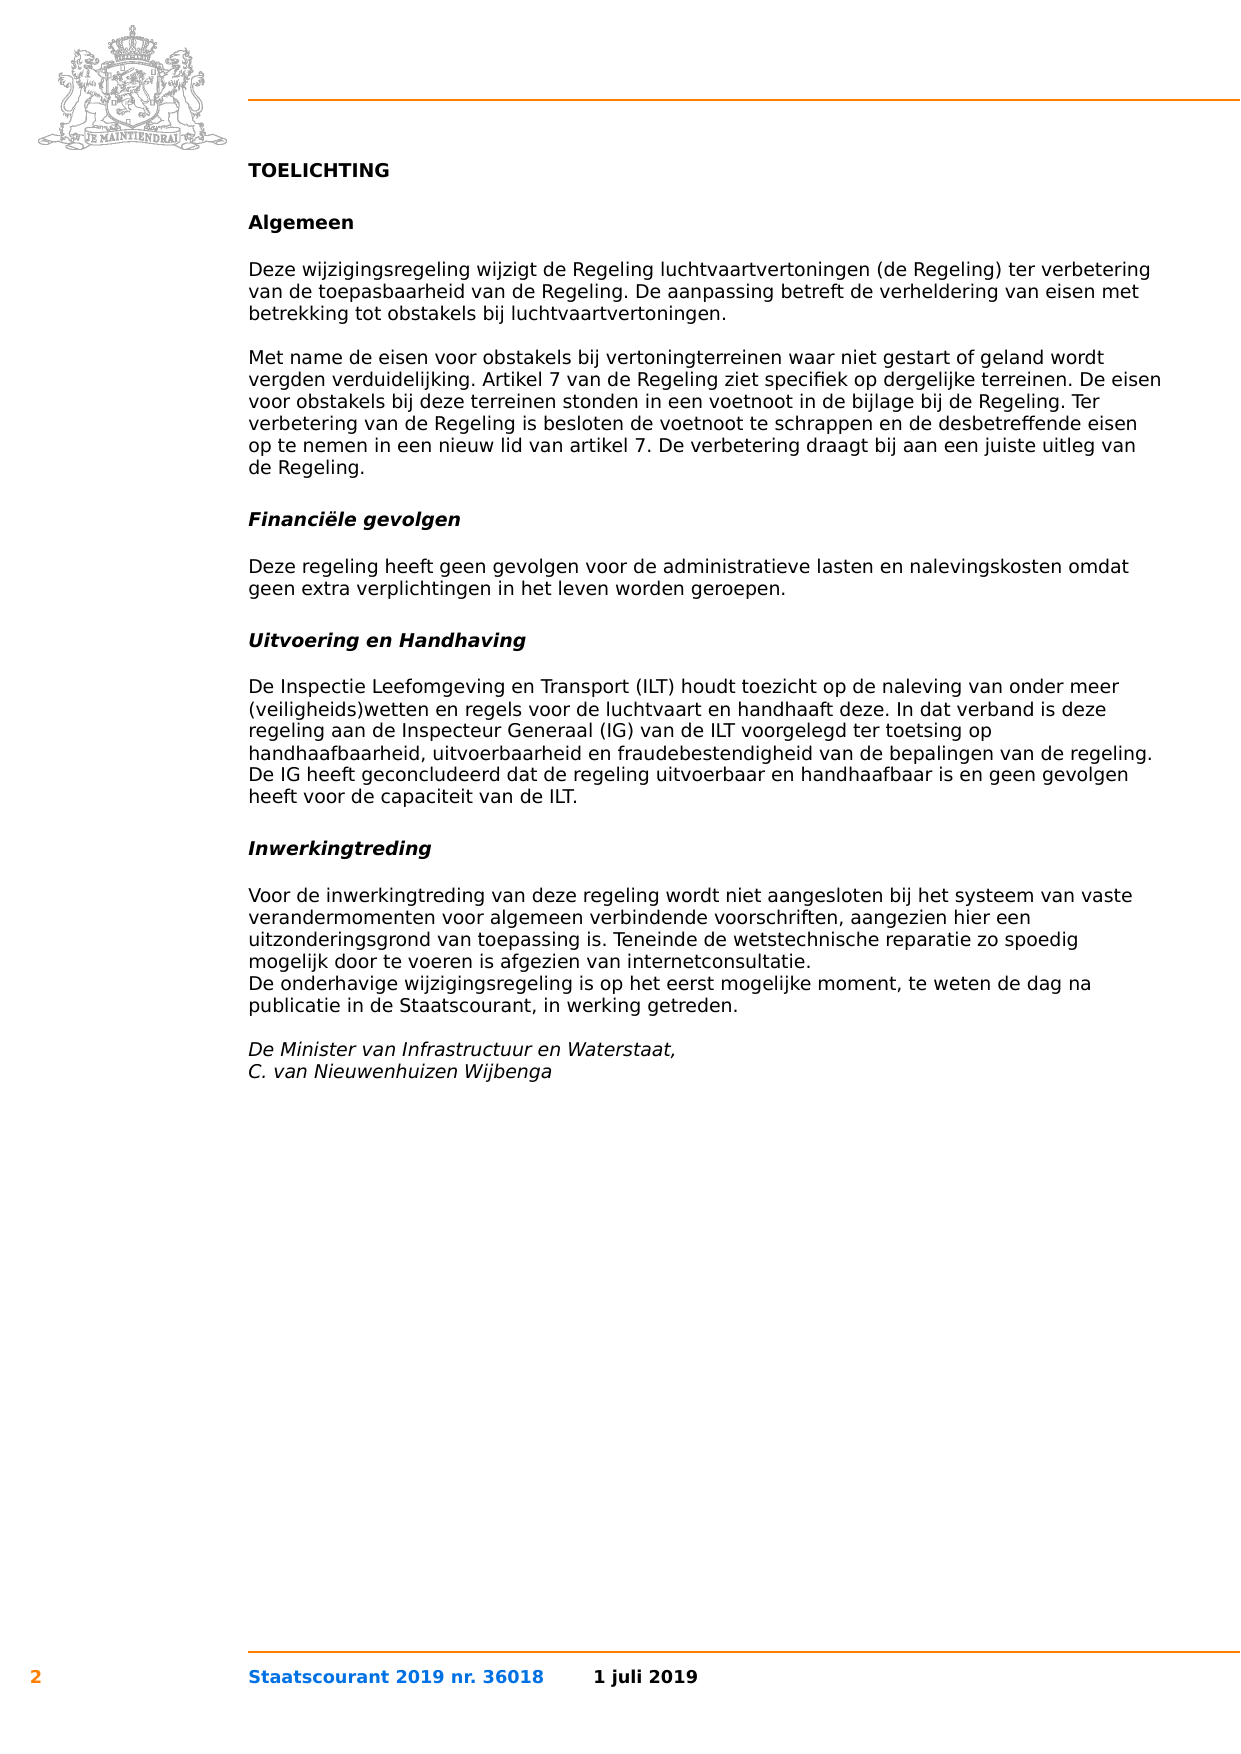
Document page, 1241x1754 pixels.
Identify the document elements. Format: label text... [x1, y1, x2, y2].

text Met name de eisen voor obstakels bij vertoningterreinen waar niet gestart of geland wordt vergden verduidelijking. Artikel 7 van de Regeling ziet specifiek op dergelijke terreinen. De eisen voor obstakels bij deze terreinen stonden in een voetnoot in de bijlage bij de Regeling. Ter verbetering van de Regeling is besloten de voetnoot te schrappen en de desbetreffende eisen op te nemen in een nieuw lid van artikel 7. De verbetering draagt bij aan een juiste uitleg van de Regeling. [248, 347, 1163, 478]
subtitle TOELICHTING [248, 160, 1163, 182]
text Deze regeling heeft geen gevolgen voor de administratieve lasten en nalevingskosten omdat geen extra verplichtingen in het leven worden geroepen. [248, 556, 1163, 599]
text De Inspectie Leefomgeving en Transport (ILT) houdt toezicht op de naleving van onder meer (veiligheids)wetten en regels voor de luchtvaart en handhaaft deze. In dat verband is deze regeling aan de Inspecteur Generaal (IG) van de ILT voorgelegd ter toetsing op handhaafbaarheid, uitvoerbaarheid en fraudebestendigheid van de bepalingen van de regeling. De IG heeft geconcludeerd dat de regeling uitvoerbaar en handhaafbaar is en geen gevolgen heeft voor de capaciteit van de ILT. [248, 676, 1163, 808]
text Voor de inwerkingtreding van deze regeling wordt niet aangesloten bij het systeem van vaste verandermomenten voor algemeen verbindende voorschriften, aangezien hier een uitzonderingsgrond van toepassing is. Teneinde de wetstechnische reparatie zo spoedig mogelijk door te voeren is afgezien van internetconsultatie. [248, 885, 1163, 973]
subtitle Inwerkingtreding [248, 838, 1163, 860]
picture [38, 25, 227, 150]
subtitle Financiële gevolgen [248, 508, 1163, 531]
text De onderhavige wijzigingsregeling is op het eerst mogelijke moment, te weten de dag na publicatie in de Staatscourant, in werking getreden. [248, 973, 1163, 1017]
text Deze wijzigingsregeling wijzigt de Regeling luchtvaartvertoningen (de Regeling) ter verbetering van de toepasbaarheid van de Regeling. De aanpassing betreft de verheldering van eisen met betrekking tot obstakels bij luchtvaartvertoningen. [248, 259, 1163, 325]
text De Minister van Infrastructuur en Waterstaat, C. van Nieuwenhuizen Wijbenga [248, 1039, 1163, 1083]
subtitle Algemeen [248, 212, 1163, 234]
subtitle Uitvoering en Handhaving [248, 629, 1163, 651]
